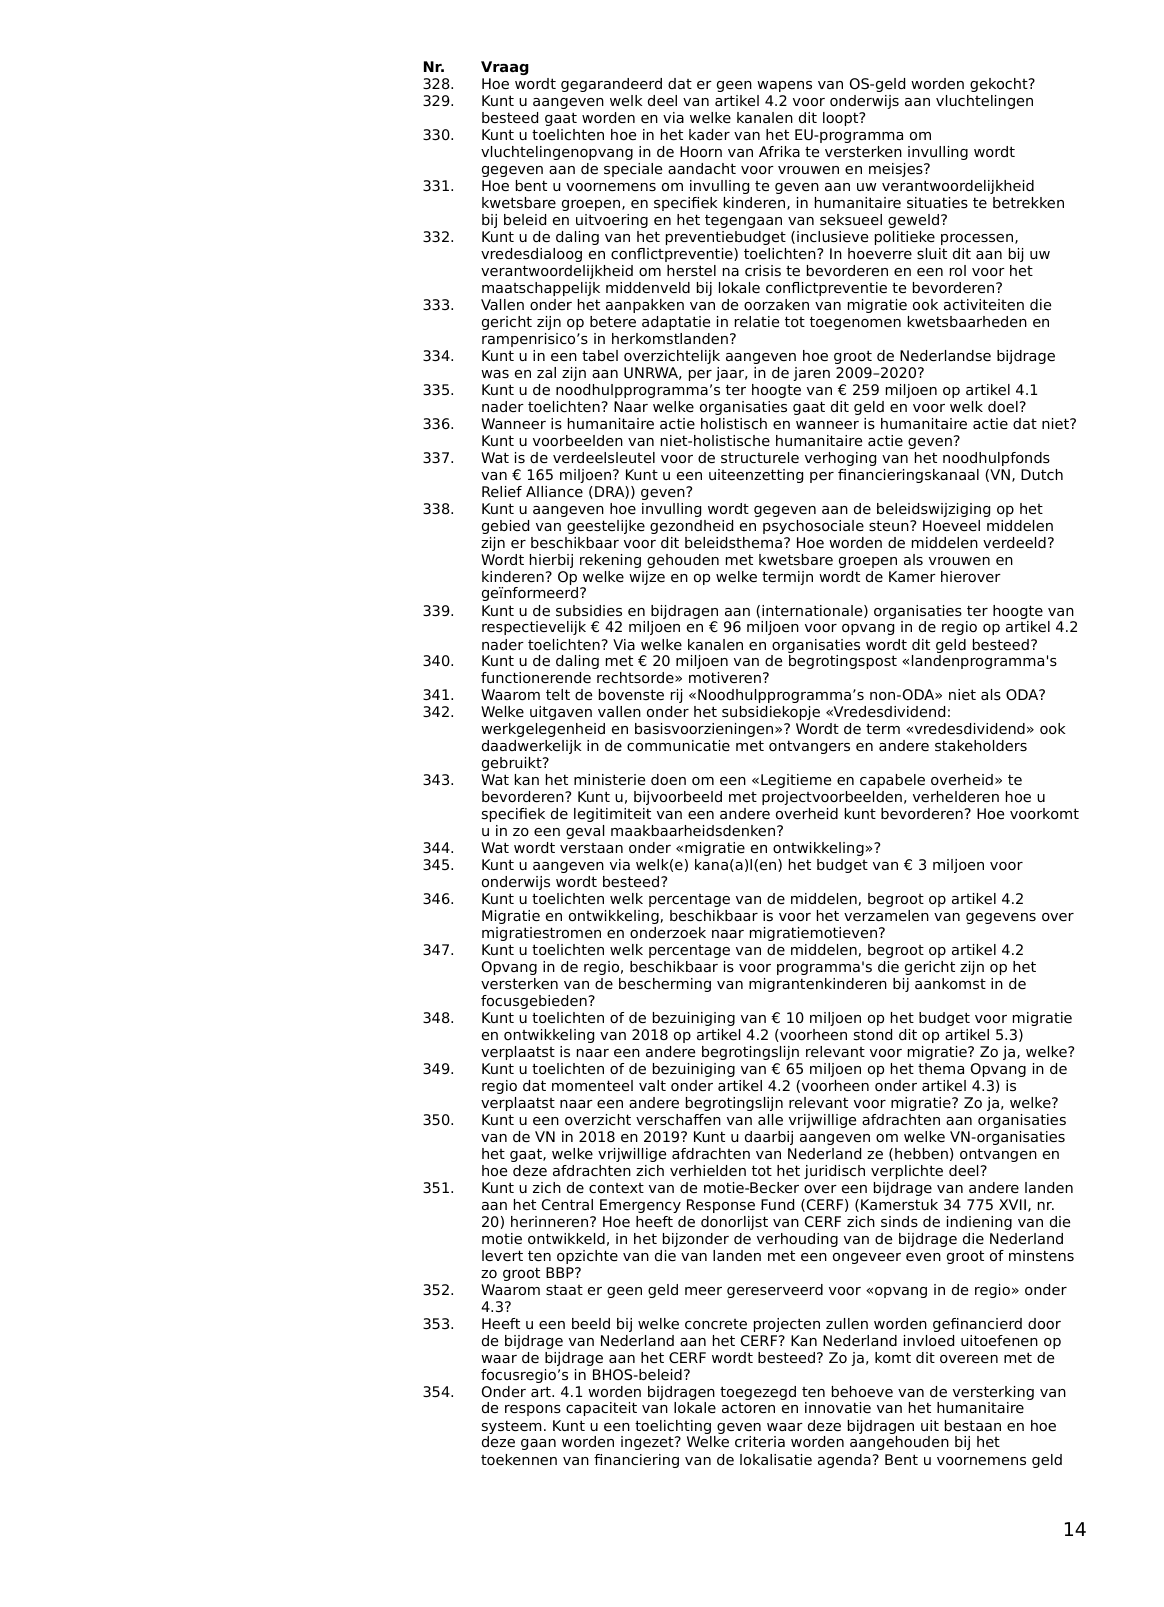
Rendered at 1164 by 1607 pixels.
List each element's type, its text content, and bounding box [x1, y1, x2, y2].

table_cell Kunt u de daling met € 20 miljoen van de begrotingspost «landenprogramma's functionerende rechtsorde» motiveren? [475, 653, 1087, 687]
table_cell 346. [422, 891, 475, 942]
table_cell 335. [422, 382, 475, 416]
table_cell Wanneer is humanitaire actie holistisch en wanneer is humanitaire actie dat niet? Kunt u voorbeelden van niet-holistische humanitaire actie geven? [475, 416, 1087, 449]
table_cell 331. [422, 178, 475, 229]
table_cell 337. [422, 450, 475, 501]
table_cell Wat kan het ministerie doen om een «Legitieme en capabele overheid» te bevorderen? Kunt u, bijvoorbeeld met projectvoorbeelden, verhelderen hoe u specifiek de legitimiteit van een andere overheid kunt bevorderen? Hoe voorkomt u in zo een geval maakbaarheidsdenken? [475, 772, 1087, 840]
table_cell 344. [422, 840, 475, 857]
table_cell Kunt u aangeven welk deel van artikel 4.2 voor onderwijs aan vluchtelingen besteed gaat worden en via welke kanalen dit loopt? [475, 93, 1087, 127]
table_cell 349. [422, 1061, 475, 1112]
table_header Nr. [422, 59, 475, 76]
table_cell Kunt u de daling van het preventiebudget (inclusieve politieke processen, vredesdialoog en conflictpreventie) toelichten? In hoeverre sluit dit aan bij uw verantwoordelijkheid om herstel na crisis te bevorderen en een rol voor het maatschappelijk middenveld bij lokale conflictpreventie te bevorderen? [475, 229, 1087, 297]
table_cell Kunt u toelichten of de bezuiniging van € 65 miljoen op het thema Opvang in de regio dat momenteel valt onder artikel 4.2 (voorheen onder artikel 4.3) is verplaatst naar een andere begrotingslijn relevant voor migratie? Zo ja, welke? [475, 1061, 1087, 1112]
table_cell Kunt u aangeven hoe invulling wordt gegeven aan de beleidswijziging op het gebied van geestelijke gezondheid en psychosociale steun? Hoeveel middelen zijn er beschikbaar voor dit beleidsthema? Hoe worden de middelen verdeeld? Wordt hierbij rekening gehouden met kwetsbare groepen als vrouwen en kinderen? Op welke wijze en op welke termijn wordt de Kamer hierover geïnformeerd? [475, 501, 1087, 602]
table_cell 334. [422, 348, 475, 382]
table_cell 328. [422, 76, 475, 93]
table_cell 336. [422, 416, 475, 449]
table_cell 330. [422, 127, 475, 178]
table_cell 352. [422, 1282, 475, 1316]
table_cell Kunt u aangeven via welk(e) kana(a)l(en) het budget van € 3 miljoen voor onderwijs wordt besteed? [475, 857, 1087, 891]
table_cell Kunt u toelichten hoe in het kader van het EU-programma om vluchtelingenopvang in de Hoorn van Afrika te versterken invulling wordt gegeven aan de speciale aandacht voor vrouwen en meisjes? [475, 127, 1087, 178]
table_cell Waarom staat er geen geld meer gereserveerd voor «opvang in de regio» onder 4.3? [475, 1282, 1087, 1316]
table_cell Onder art. 4.1 worden bijdragen toegezegd ten behoeve van de versterking van de respons capaciteit van lokale actoren en innovatie van het humanitaire systeem. Kunt u een toelichting geven waar deze bijdragen uit bestaan en hoe deze gaan worden ingezet? Welke criteria worden aangehouden bij het toekennen van financiering van de lokalisatie agenda? Bent u voornemens geld [475, 1384, 1087, 1468]
table_cell 339. [422, 603, 475, 653]
table_cell Hoe wordt gegarandeerd dat er geen wapens van OS-geld worden gekocht? [475, 76, 1087, 93]
table_cell 343. [422, 772, 475, 840]
table_cell Kunt u toelichten welk percentage van de middelen, begroot op artikel 4.2 Migratie en ontwikkeling, beschikbaar is voor het verzamelen van gegevens over migratiestromen en onderzoek naar migratiemotieven? [475, 891, 1087, 942]
table_cell Waarom telt de bovenste rij «Noodhulpprogramma’s non-ODA» niet als ODA? [475, 687, 1087, 704]
table_cell 351. [422, 1180, 475, 1282]
table_cell 340. [422, 653, 475, 687]
table_cell 342. [422, 704, 475, 772]
table_cell Kunt u een overzicht verschaffen van alle vrijwillige afdrachten aan organisaties van de VN in 2018 en 2019? Kunt u daarbij aangeven om welke VN-organisaties het gaat, welke vrijwillige afdrachten van Nederland ze (hebben) ontvangen en hoe deze afdrachten zich verhielden tot het juridisch verplichte deel? [475, 1112, 1087, 1180]
table_cell 354. [422, 1384, 475, 1468]
table_cell 329. [422, 93, 475, 127]
table_cell Kunt u zich de context van de motie-Becker over een bijdrage van andere landen aan het Central Emergency Response Fund (CERF) (Kamerstuk 34 775 XVII, nr. 20) herinneren? Hoe heeft de donorlijst van CERF zich sinds de indiening van die motie ontwikkeld, in het bijzonder de verhouding van de bijdrage die Nederland levert ten opzichte van die van landen met een ongeveer even groot of minstens zo groot BBP? [475, 1180, 1087, 1282]
table_cell Wat is de verdeelsleutel voor de structurele verhoging van het noodhulpfonds van € 165 miljoen? Kunt u een uiteenzetting per financieringskanaal (VN, Dutch Relief Alliance (DRA)) geven? [475, 450, 1087, 501]
table_cell 332. [422, 229, 475, 297]
table_cell 341. [422, 687, 475, 704]
table_cell Kunt u in een tabel overzichtelijk aangeven hoe groot de Nederlandse bijdrage was en zal zijn aan UNRWA, per jaar, in de jaren 2009–2020? [475, 348, 1087, 382]
table_cell Wat wordt verstaan onder «migratie en ontwikkeling»? [475, 840, 1087, 857]
table_cell Heeft u een beeld bij welke concrete projecten zullen worden gefinancierd door de bijdrage van Nederland aan het CERF? Kan Nederland invloed uitoefenen op waar de bijdrage aan het CERF wordt besteed? Zo ja, komt dit overeen met de focusregio’s in BHOS-beleid? [475, 1316, 1087, 1383]
table_cell Kunt u de noodhulpprogramma’s ter hoogte van € 259 miljoen op artikel 4.1 nader toelichten? Naar welke organisaties gaat dit geld en voor welk doel? [475, 382, 1087, 416]
table_cell Kunt u toelichten welk percentage van de middelen, begroot op artikel 4.2 Opvang in de regio, beschikbaar is voor programma's die gericht zijn op het versterken van de bescherming van migrantenkinderen bij aankomst in de focusgebieden? [475, 942, 1087, 1010]
table_cell 338. [422, 501, 475, 602]
table_cell 348. [422, 1010, 475, 1061]
table_cell 333. [422, 297, 475, 348]
table_cell 350. [422, 1112, 475, 1180]
table_cell Hoe bent u voornemens om invulling te geven aan uw verantwoordelijkheid kwetsbare groepen, en specifiek kinderen, in humanitaire situaties te betrekken bij beleid en uitvoering en het tegengaan van seksueel geweld? [475, 178, 1087, 229]
table_cell Welke uitgaven vallen onder het subsidiekopje «Vredesdividend: werkgelegenheid en basisvoorzieningen»? Wordt de term «vredesdividend» ook daadwerkelijk in de communicatie met ontvangers en andere stakeholders gebruikt? [475, 704, 1087, 772]
table_cell 345. [422, 857, 475, 891]
table_cell Vallen onder het aanpakken van de oorzaken van migratie ook activiteiten die gericht zijn op betere adaptatie in relatie tot toegenomen kwetsbaarheden en rampenrisico’s in herkomstlanden? [475, 297, 1087, 348]
table_header Vraag [475, 59, 1087, 76]
table_cell 353. [422, 1316, 475, 1383]
table_cell Kunt u toelichten of de bezuiniging van € 10 miljoen op het budget voor migratie en ontwikkeling van 2018 op artikel 4.2 (voorheen stond dit op artikel 5.3) verplaatst is naar een andere begrotingslijn relevant voor migratie? Zo ja, welke? [475, 1010, 1087, 1061]
table_cell 347. [422, 942, 475, 1010]
table_cell Kunt u de subsidies en bijdragen aan (internationale) organisaties ter hoogte van respectievelijk € 42 miljoen en € 96 miljoen voor opvang in de regio op artikel 4.2 nader toelichten? Via welke kanalen en organisaties wordt dit geld besteed? [475, 603, 1087, 653]
